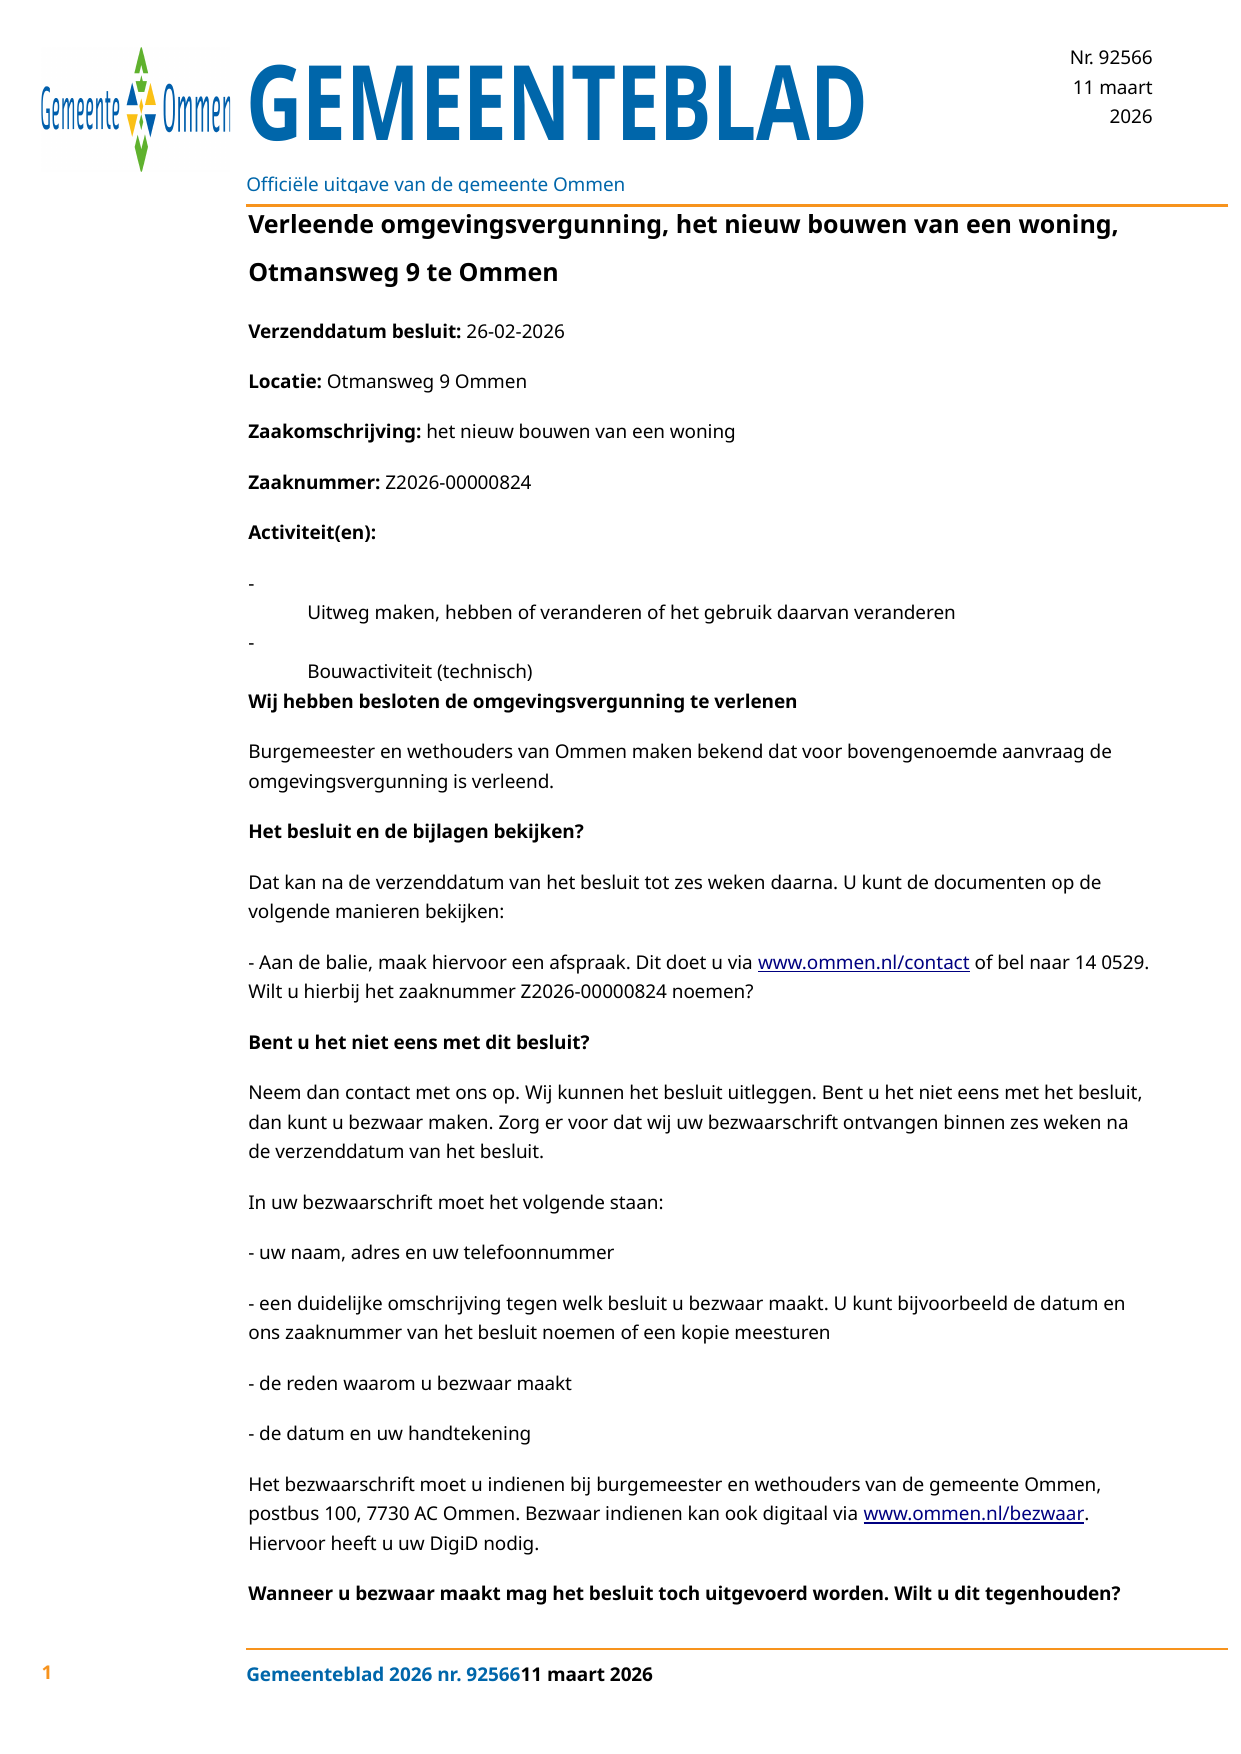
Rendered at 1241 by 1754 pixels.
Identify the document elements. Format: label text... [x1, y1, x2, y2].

list Uitweg maken, hebben of veranderen of het gebruik daarvan veranderen [248, 599, 1152, 625]
text - de reden waarom u bezwaar maakt [248, 1370, 1152, 1396]
text Verleende omgevingsvergunning, het nieuw bouwen van een woning, Otmansweg 9 te Ommen [248, 207, 1152, 288]
text - Aan de balie, maak hiervoor een afspraak. Dit doet u via www.ommen.nl/contact of bel naar 14 0529. Wilt u hierbij het zaaknummer Z2026-00000824 noemen? [248, 949, 1152, 1004]
text Burgemeester en wethouders van Ommen maken bekend dat voor bovengenoemde aanvraag de omgevingsvergunning is verleend. [248, 739, 1152, 794]
text Bent u het niet eens met dit besluit? [248, 1029, 1152, 1055]
text - een duidelijke omschrijving tegen welk besluit u bezwaar maakt. U kunt bijvoorbeeld de datum en ons zaaknummer van het besluit noemen of een kopie meesturen [248, 1290, 1152, 1345]
text Locatie: Otmansweg 9 Ommen [248, 368, 1152, 394]
text Dat kan na de verzenddatum van het besluit tot zes weken daarna. U kunt de documenten op de volgende manieren bekijken: [248, 869, 1152, 924]
picture [41, 47, 231, 172]
list Bouwactiviteit (technisch) [248, 659, 1152, 684]
text Het besluit en de bijlagen bekijken? [248, 819, 1152, 844]
text Wanneer u bezwaar maakt mag het besluit toch uitgevoerd worden. Wilt u dit tegenhouden? [248, 1580, 1152, 1606]
text Activiteit(en): [248, 519, 1152, 545]
text Neem dan contact met ons op. Wij kunnen het besluit uitleggen. Bent u het niet eens met het besluit, dan kunt u bezwaar maken. Zorg er voor dat wij uw bezwaarschrift ontvangen binnen zes weken na de verzenddatum van het besluit. [248, 1079, 1152, 1164]
text In uw bezwaarschrift moet het volgende staan: [248, 1189, 1152, 1215]
text - de datum en uw handtekening [248, 1420, 1152, 1446]
text - uw naam, adres en uw telefoonnummer [248, 1239, 1152, 1265]
text Het bezwaarschrift moet u indienen bij burgemeester en wethouders van de gemeente Ommen, postbus 100, 7730 AC Ommen. Bezwaar indienen kan ook digitaal via www.ommen.nl/bezwaar. Hiervoor heeft u uw DigiD nodig. [248, 1471, 1152, 1556]
text Wij hebben besloten de omgevingsvergunning te verlenen [248, 688, 1152, 714]
text Zaaknummer: Z2026-00000824 [248, 469, 1152, 495]
text Verzenddatum besluit: 26-02-2026 [248, 318, 1152, 344]
text Zaakomschrijving: het nieuw bouwen van een woning [248, 419, 1152, 444]
